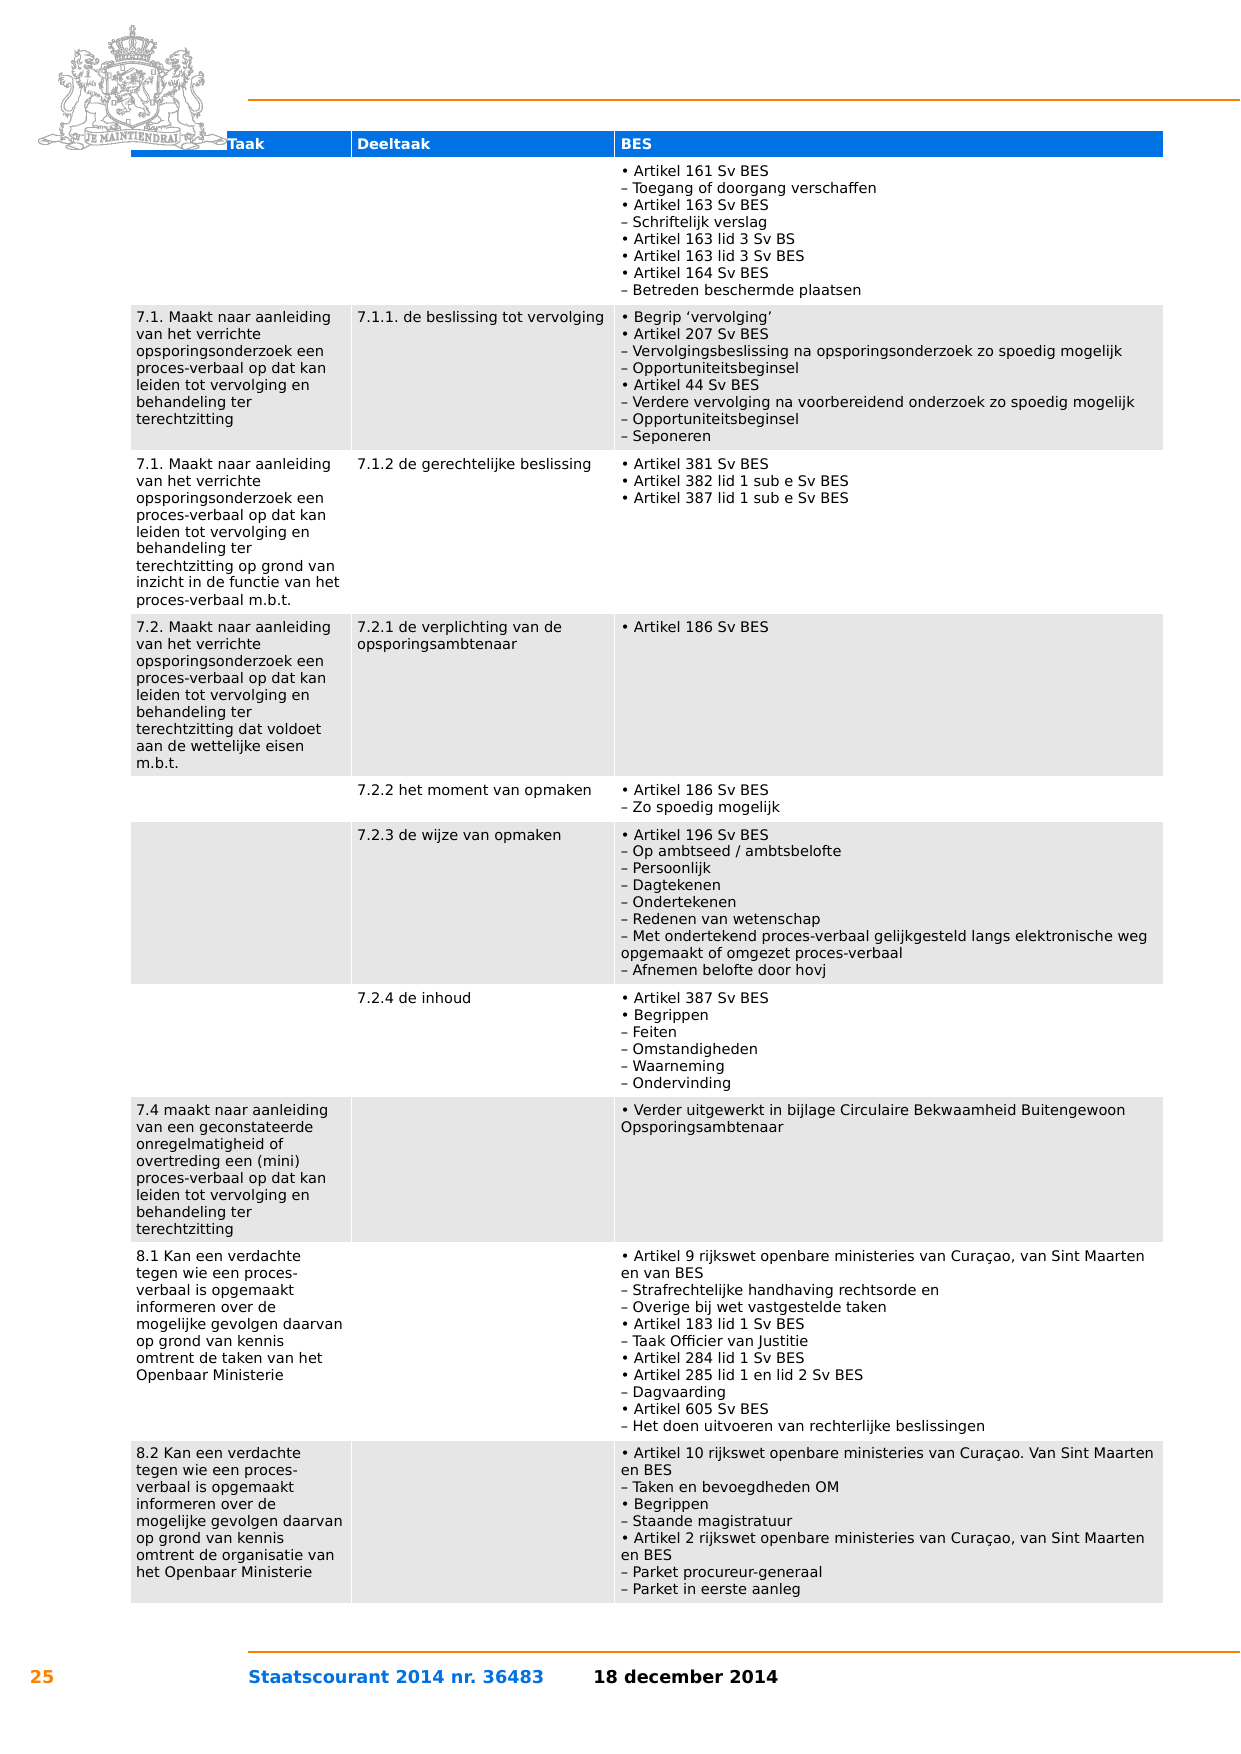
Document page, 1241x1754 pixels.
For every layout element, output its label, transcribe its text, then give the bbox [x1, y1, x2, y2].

table_cell 7.1.2 de gerechtelijke beslissing [352, 451, 614, 613]
table_cell 7.2.3 de wijze van opmaken [352, 822, 614, 984]
table_cell • Artikel 196 Sv BES – Op ambtseed / ambtsbelofte – Persoonlijk – Dagtekenen – Ondertekenen – Redenen van wetenschap – Met ondertekend proces-verbaal gelijkgesteld langs elektronische weg opgemaakt of omgezet proces-verbaal – Afnemen belofte door hovj [615, 822, 1163, 984]
table_cell • Artikel 161 Sv BES – Toegang of doorgang verschaffen • Artikel 163 Sv BES – Schriftelijk verslag • Artikel 163 lid 3 Sv BS • Artikel 163 lid 3 Sv BES • Artikel 164 Sv BES – Betreden beschermde plaatsen [615, 158, 1163, 303]
table_cell 7.2.4 de inhoud [352, 985, 614, 1096]
table_header Deeltaak [352, 131, 614, 157]
table_cell 8.2 Kan een verdachte tegen wie een proces-verbaal is opgemaakt informeren over de mogelijke gevolgen daarvan op grond van kennis omtrent de organisatie van het Openbaar Ministerie [131, 1441, 351, 1603]
table_cell [131, 822, 351, 984]
table_cell [352, 1441, 614, 1603]
table_cell [131, 158, 351, 303]
table_cell [131, 985, 351, 1096]
table_cell • Artikel 9 rijkswet openbare ministeries van Curaçao, van Sint Maarten en van BES – Strafrechtelijke handhaving rechtsorde en – Overige bij wet vastgestelde taken • Artikel 183 lid 1 Sv BES – Taak Officier van Justitie • Artikel 284 lid 1 Sv BES • Artikel 285 lid 1 en lid 2 Sv BES – Dagvaarding • Artikel 605 Sv BES – Het doen uitvoeren van rechterlijke beslissingen [615, 1244, 1163, 1439]
table_cell • Verder uitgewerkt in bijlage Circulaire Bekwaamheid Buitengewoon Opsporingsambtenaar [615, 1097, 1163, 1242]
table_cell • Artikel 381 Sv BES • Artikel 382 lid 1 sub e Sv BES • Artikel 387 lid 1 sub e Sv BES [615, 451, 1163, 613]
table_header Taak [131, 131, 351, 157]
table_cell 7.1.1. de beslissing tot vervolging [352, 305, 614, 450]
table_cell [131, 777, 351, 821]
table_header BES [615, 131, 1163, 157]
table_cell 7.2.2 het moment van opmaken [352, 777, 614, 821]
table_cell [352, 1097, 614, 1242]
table_cell 7.1. Maakt naar aanleiding van het verrichte opsporingsonderzoek een proces-verbaal op dat kan leiden tot vervolging en behandeling ter terechtzitting op grond van inzicht in de functie van het proces-verbaal m.b.t. [131, 451, 351, 613]
table_cell • Begrip ‘vervolging’ • Artikel 207 Sv BES – Vervolgingsbeslissing na opsporingsonderzoek zo spoedig mogelijk – Opportuniteitsbeginsel • Artikel 44 Sv BES – Verdere vervolging na voorbereidend onderzoek zo spoedig mogelijk – Opportuniteitsbeginsel – Seponeren [615, 305, 1163, 450]
table_cell • Artikel 186 Sv BES [615, 614, 1163, 776]
table_cell [352, 1244, 614, 1439]
table_cell • Artikel 10 rijkswet openbare ministeries van Curaçao. Van Sint Maarten en BES – Taken en bevoegdheden OM • Begrippen – Staande magistratuur • Artikel 2 rijkswet openbare ministeries van Curaçao, van Sint Maarten en BES – Parket procureur-generaal – Parket in eerste aanleg [615, 1441, 1163, 1603]
table_cell • Artikel 186 Sv BES – Zo spoedig mogelijk [615, 777, 1163, 821]
picture [38, 25, 227, 150]
table_cell [352, 158, 614, 303]
table_cell 7.2.1 de verplichting van de opsporingsambtenaar [352, 614, 614, 776]
table_cell 7.2. Maakt naar aanleiding van het verrichte opsporingsonderzoek een proces-verbaal op dat kan leiden tot vervolging en behandeling ter terechtzitting dat voldoet aan de wettelijke eisen m.b.t. [131, 614, 351, 776]
table_cell 7.4 maakt naar aanleiding van een geconstateerde onregelmatigheid of overtreding een (mini) proces-verbaal op dat kan leiden tot vervolging en behandeling ter terechtzitting [131, 1097, 351, 1242]
table_cell 7.1. Maakt naar aanleiding van het verrichte opsporingsonderzoek een proces-verbaal op dat kan leiden tot vervolging en behandeling ter terechtzitting [131, 305, 351, 450]
table_cell 8.1 Kan een verdachte tegen wie een proces-verbaal is opgemaakt informeren over de mogelijke gevolgen daarvan op grond van kennis omtrent de taken van het Openbaar Ministerie [131, 1244, 351, 1439]
table_cell • Artikel 387 Sv BES • Begrippen – Feiten – Omstandigheden – Waarneming – Ondervinding [615, 985, 1163, 1096]
